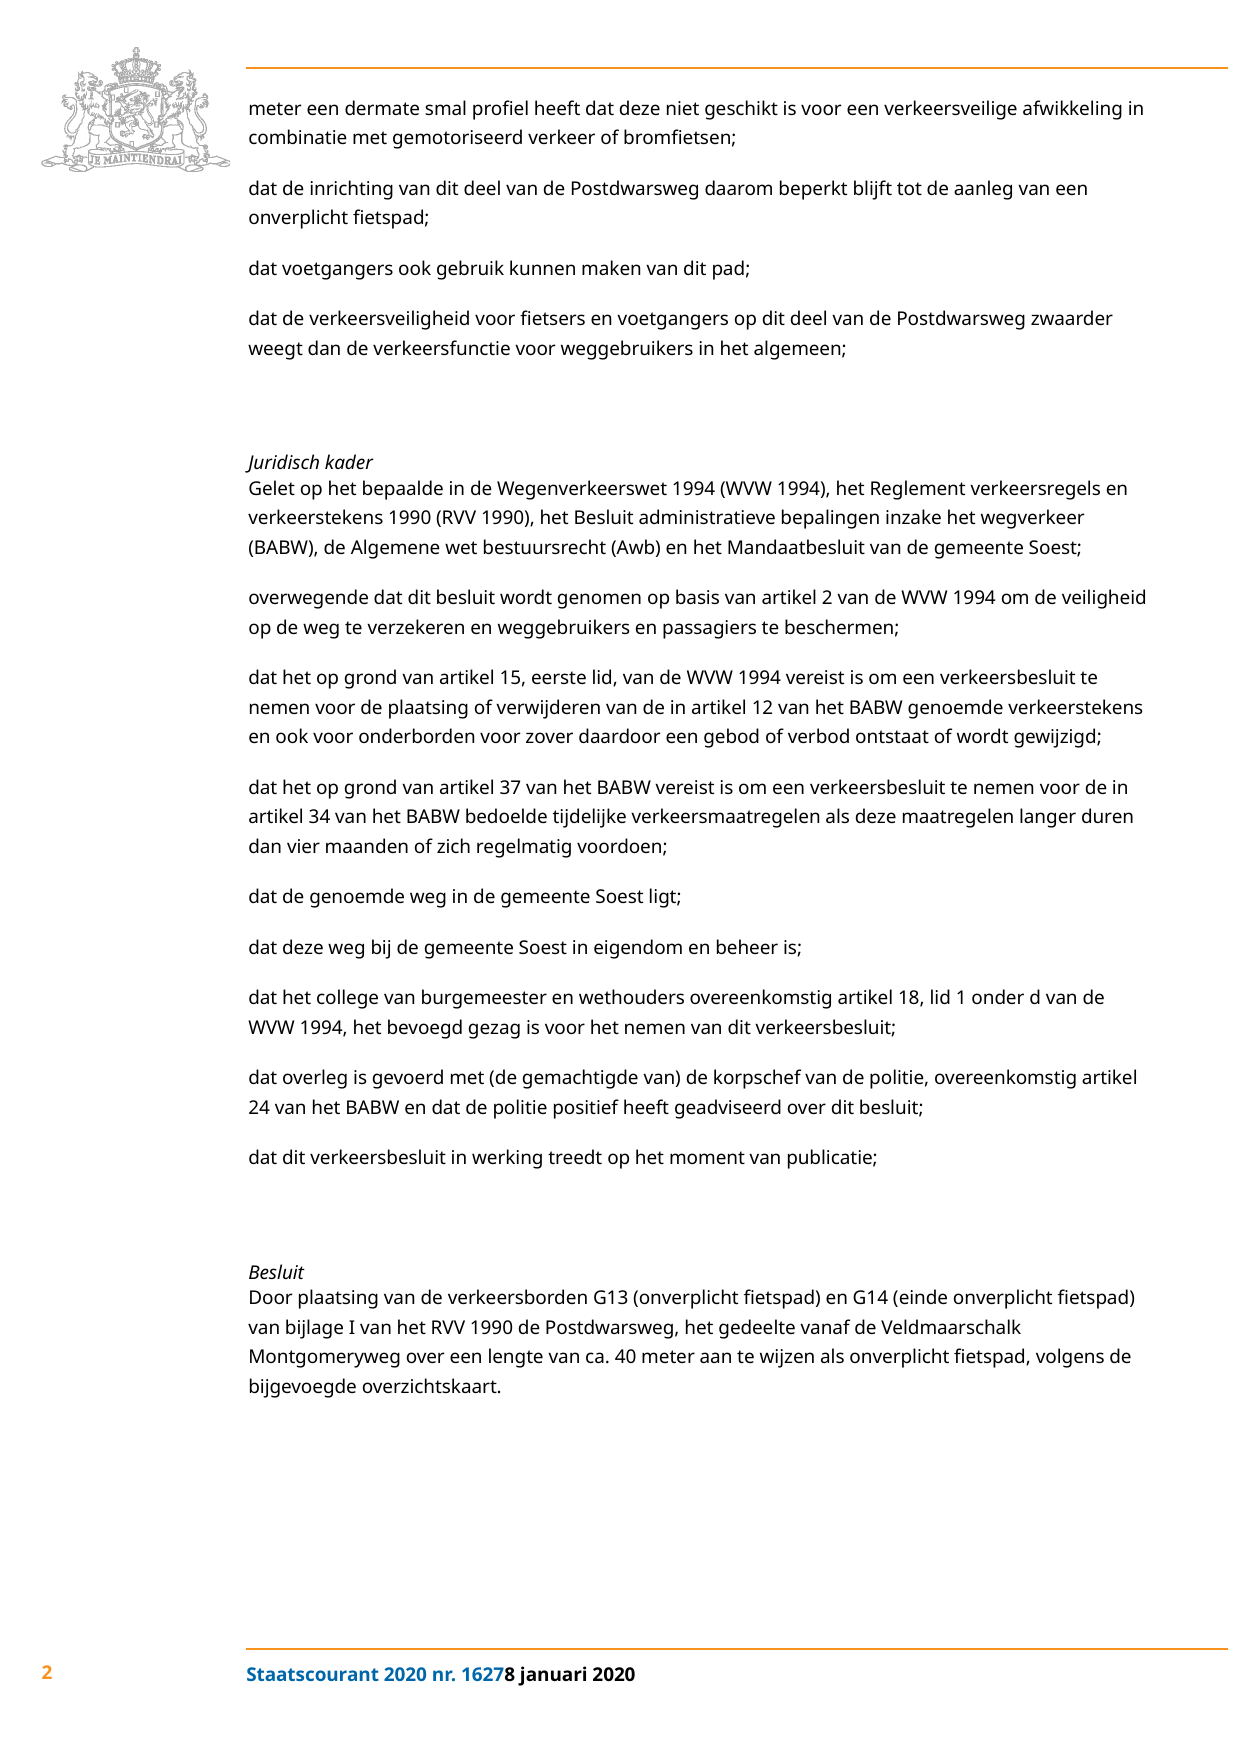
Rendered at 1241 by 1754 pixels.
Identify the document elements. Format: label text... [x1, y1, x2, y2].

text Besluit [248, 1259, 1152, 1284]
text dat de genoemde weg in de gemeente Soest ligt; [248, 884, 1152, 909]
text dat het op grond van artikel 37 van het BABW vereist is om een verkeersbesluit te nemen voor de in artikel 34 van het BABW bedoelde tijdelijke verkeersmaatregelen als deze maatregelen langer duren dan vier maanden of zich regelmatig voordoen; [248, 774, 1152, 859]
text meter een dermate smal profiel heeft dat deze niet geschikt is voor een verkeersveilige afwikkeling in combinatie met gemotoriseerd verkeer of bromfietsen; [248, 95, 1152, 150]
text dat de inrichting van dit deel van de Postdwarsweg daarom beperkt blijft tot de aanleg van een onverplicht fietspad; [248, 175, 1152, 230]
text dat deze weg bij de gemeente Soest in eigendom en beheer is; [248, 934, 1152, 960]
text dat overleg is gevoerd met (de gemachtigde van) de korpschef van de politie, overeenkomstig artikel 24 van het BABW en dat de politie positief heeft geadviseerd over dit besluit; [248, 1064, 1152, 1120]
text dat dit verkeersbesluit in werking treedt op het moment van publicatie; [248, 1144, 1152, 1170]
text Gelet op het bepaalde in de Wegenverkeerswet 1994 (WVW 1994), het Reglement verkeersregels en verkeerstekens 1990 (RVV 1990), het Besluit administratieve bepalingen inzake het wegverkeer (BABW), de Algemene wet bestuursrecht (Awb) en het Mandaatbesluit van de gemeente Soest; [248, 475, 1152, 560]
text dat het op grond van artikel 15, eerste lid, van de WVW 1994 vereist is om een verkeersbesluit te nemen voor de plaatsing of verwijderen van de in artikel 12 van het BABW genoemde verkeerstekens en ook voor onderborden voor zover daardoor een gebod of verbod ontstaat of wordt gewijzigd; [248, 664, 1152, 749]
text dat voetgangers ook gebruik kunnen maken van dit pad; [248, 255, 1152, 281]
text dat de verkeersveiligheid voor fietsers en voetgangers op dit deel van de Postdwarsweg zwaarder weegt dan de verkeersfunctie voor weggebruikers in het algemeen; [248, 305, 1152, 361]
text Juridisch kader [248, 449, 1152, 475]
text dat het college van burgemeester en wethouders overeenkomstig artikel 18, lid 1 onder d van de WVW 1994, het bevoegd gezag is voor het nemen van dit verkeersbesluit; [248, 984, 1152, 1040]
picture [41, 47, 231, 172]
text Door plaatsing van de verkeersborden G13 (onverplicht fietspad) en G14 (einde onverplicht fietspad) van bijlage I van het RVV 1990 de Postdwarsweg, het gedeelte vanaf de Veldmaarschalk Montgomeryweg over een lengte van ca. 40 meter aan te wijzen als onverplicht fietspad, volgens de bijgevoegde overzichtskaart. [248, 1284, 1152, 1399]
text overwegende dat dit besluit wordt genomen op basis van artikel 2 van de WVW 1994 om de veiligheid op de weg te verzekeren en weggebruikers en passagiers te beschermen; [248, 584, 1152, 640]
